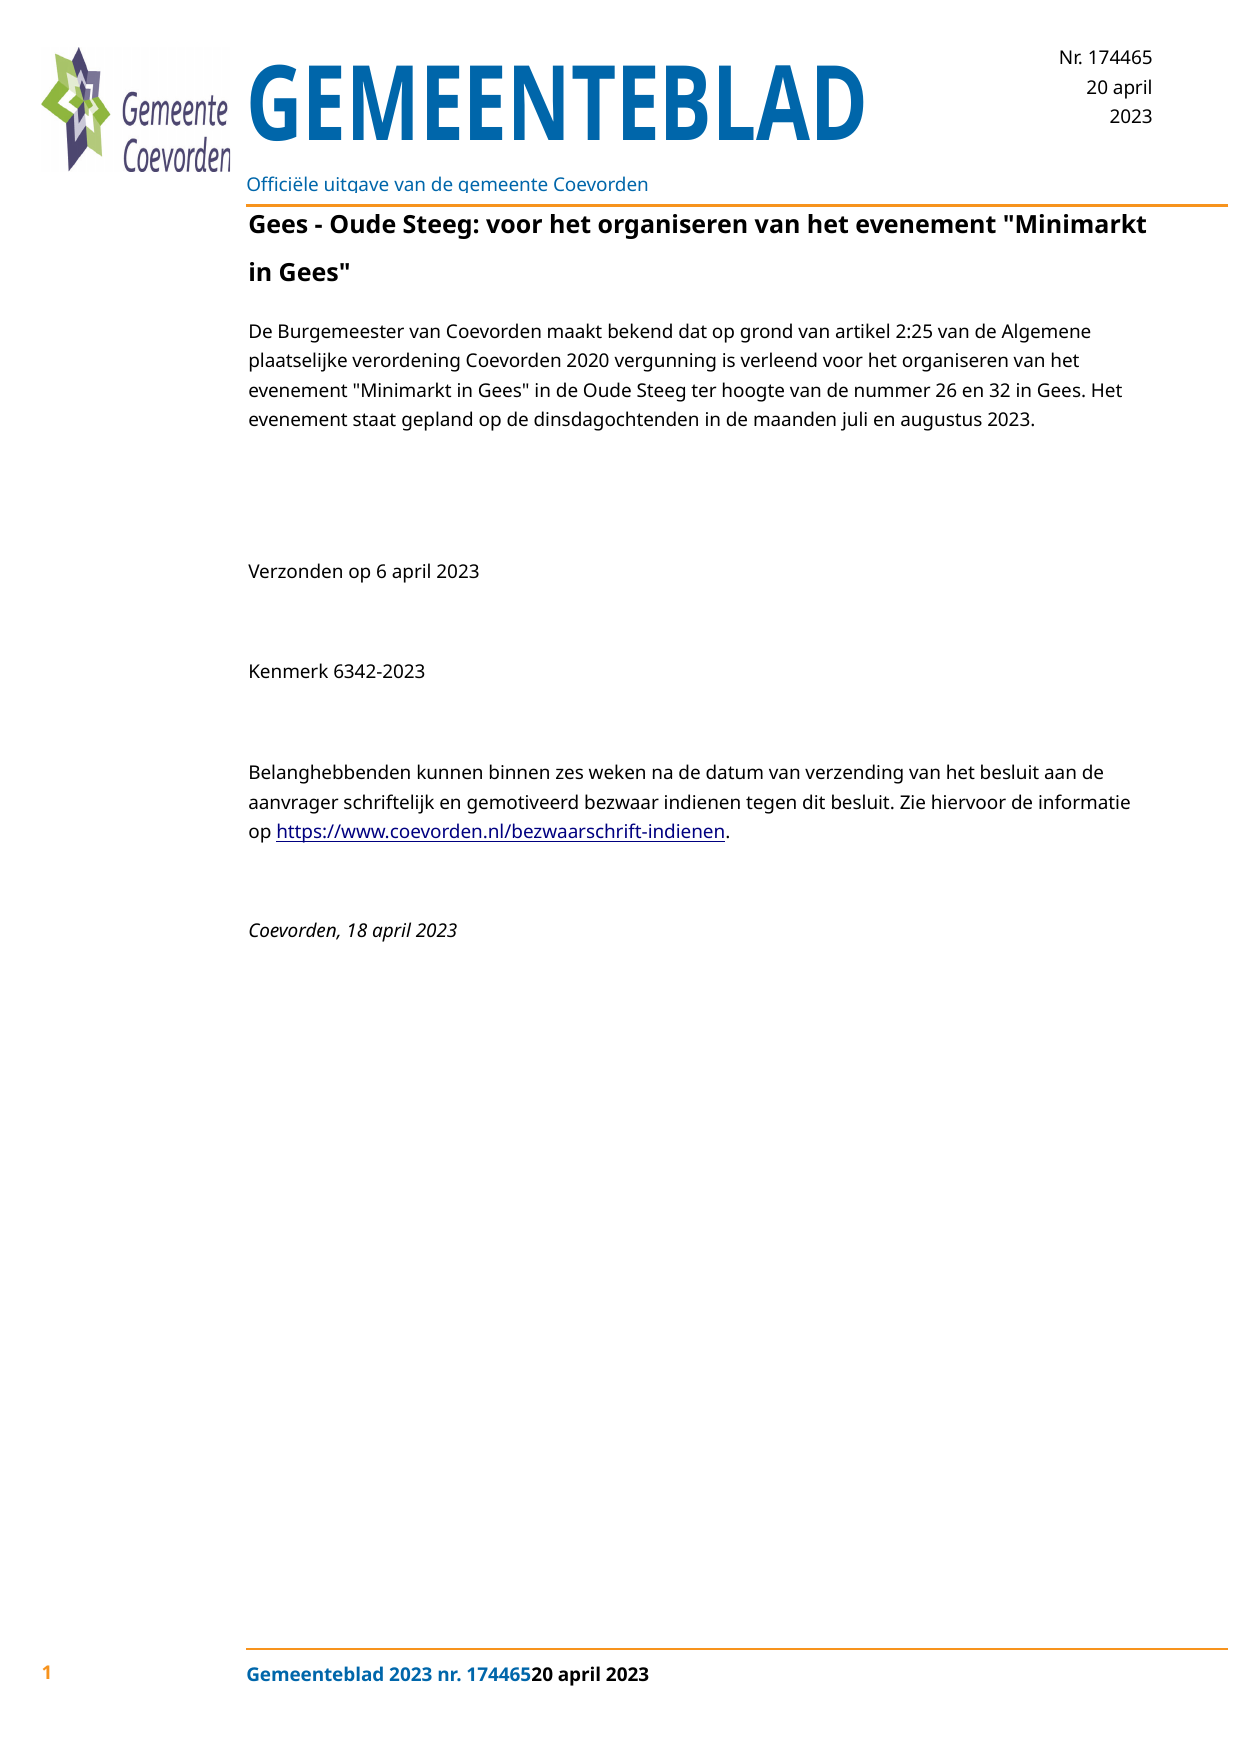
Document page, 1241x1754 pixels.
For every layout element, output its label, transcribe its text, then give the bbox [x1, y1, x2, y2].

picture [41, 47, 231, 172]
text Gees - Oude Steeg: voor het organiseren van het evenement "Minimarkt in Gees" [248, 207, 1152, 288]
text De Burgemeester van Coevorden maakt bekend dat op grond van artikel 2:25 van de Algemene plaatselijke verordening Coevorden 2020 vergunning is verleend voor het organiseren van het evenement "Minimarkt in Gees" in de Oude Steeg ter hoogte van de nummer 26 en 32 in Gees. Het evenement staat gepland op de dinsdagochtenden in de maanden juli en augustus 2023. [248, 318, 1152, 432]
text Coevorden, 18 april 2023 [248, 917, 1152, 943]
text Belanghebbenden kunnen binnen zes weken na de datum van verzending van het besluit aan de aanvrager schriftelijk en gemotiveerd bezwaar indienen tegen dit besluit. Zie hiervoor de informatie op https://www.coevorden.nl/bezwaarschrift-indienen. [248, 759, 1152, 844]
text Verzonden op 6 april 2023 [248, 558, 1152, 584]
text Kenmerk 6342-2023 [248, 659, 1152, 684]
